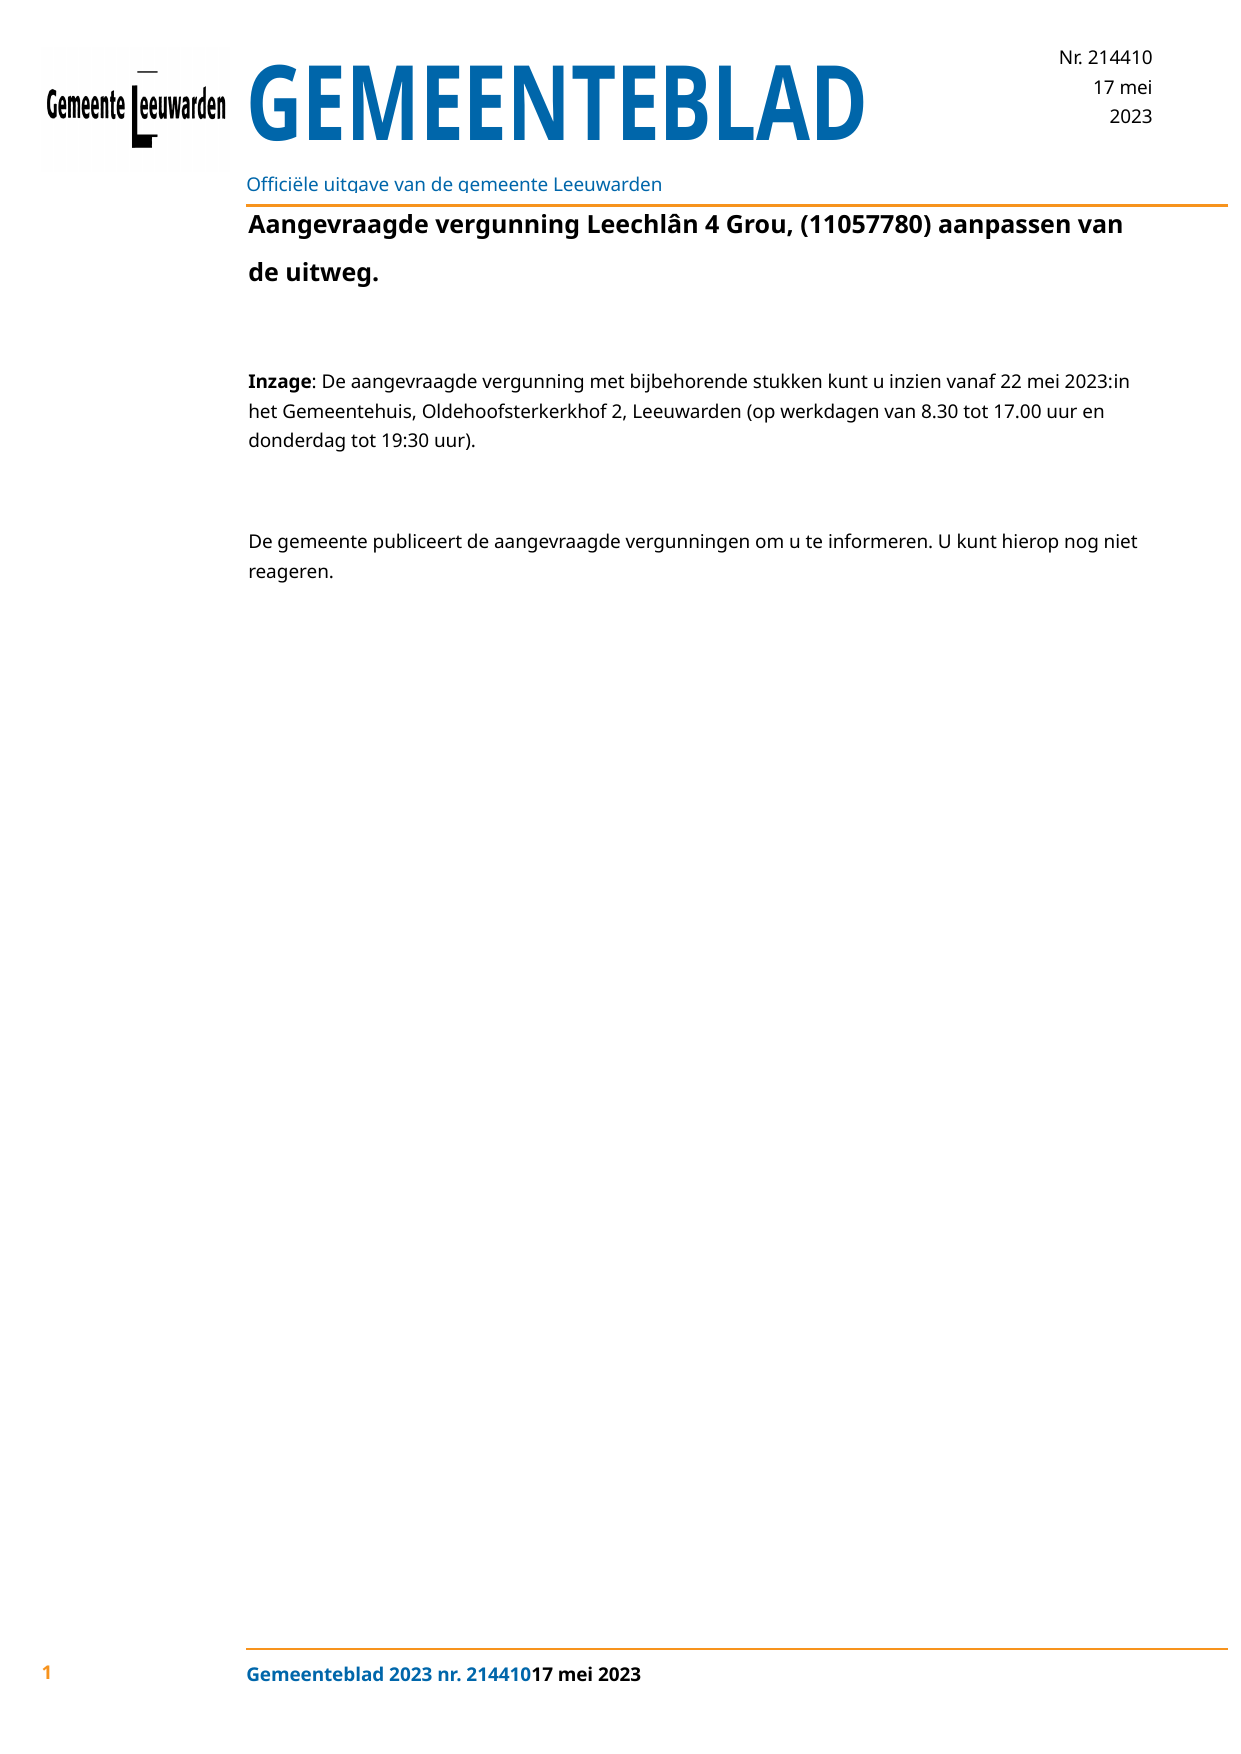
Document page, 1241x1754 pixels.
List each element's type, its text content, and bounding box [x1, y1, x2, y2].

text Aangevraagde vergunning Leechlân 4 Grou, (11057780) aanpassen van de uitweg. [248, 207, 1152, 288]
picture [41, 47, 231, 172]
text De gemeente publiceert de aangevraagde vergunningen om u te informeren. U kunt hierop nog niet reageren. [248, 528, 1152, 584]
text Inzage: De aangevraagde vergunning met bijbehorende stukken kunt u inzien vanaf 22 mei 2023:in het Gemeentehuis, Oldehoofsterkerkhof 2, Leeuwarden (op werkdagen van 8.30 tot 17.00 uur en donderdag tot 19:30 uur). [248, 368, 1152, 453]
